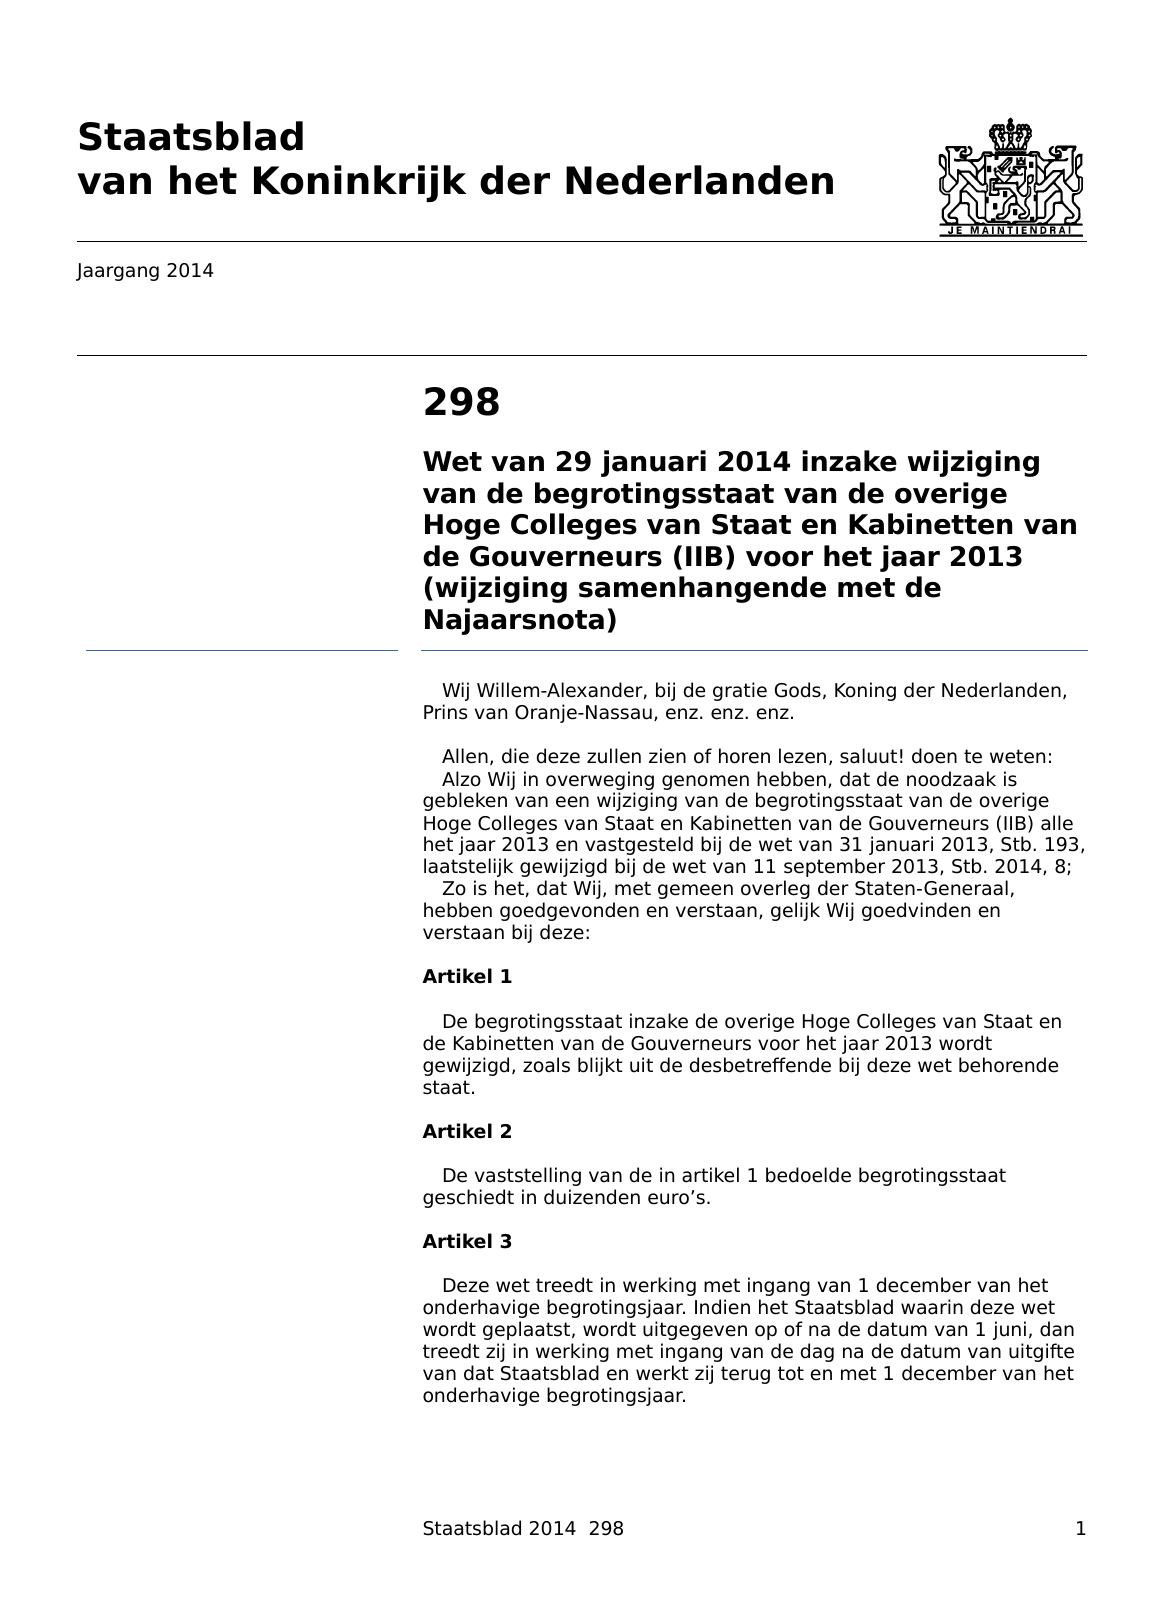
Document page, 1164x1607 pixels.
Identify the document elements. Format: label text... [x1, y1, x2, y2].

subtitle Artikel 1 [422, 966, 1087, 988]
picture [936, 115, 1087, 240]
text Wij Willem-Alexander, bij de gratie Gods, Koning der Nederlanden, Prins van Oranje-Nassau, enz. enz. enz. [422, 680, 1087, 724]
text Alzo Wij in overweging genomen hebben, dat de noodzaak is gebleken van een wijziging van de begrotingsstaat van de overige Hoge Colleges van Staat en Kabinetten van de Gouverneurs (IIB) alle het jaar 2013 en vastgesteld bij de wet van 31 januari 2013, Stb. 193, laatstelijk gewijzigd bij de wet van 11 september 2013, Stb. 2014, 8; [422, 768, 1087, 878]
subtitle Artikel 2 [422, 1121, 1087, 1143]
text Zo is het, dat Wij, met gemeen overleg der Staten-Generaal, hebben goedgevonden en verstaan, gelijk Wij goedvinden en verstaan bij deze: [422, 878, 1087, 944]
subtitle 298 [422, 381, 1087, 424]
subtitle Artikel 3 [422, 1231, 1087, 1253]
text De vaststelling van de in artikel 1 bedoelde begrotingsstaat geschiedt in duizenden euro’s. [422, 1165, 1087, 1209]
table_cell Jaargang 2014 [77, 242, 1087, 355]
table_header [886, 100, 1087, 241]
table_header Staatsblad van het Koninkrijk der Nederlanden [77, 100, 886, 241]
text Allen, die deze zullen zien of horen lezen, saluut! doen te weten: [422, 746, 1087, 768]
text Wet van 29 januari 2014 inzake wijziging van de begrotingsstaat van de overige Hoge Colleges van Staat en Kabinetten van de Gouverneurs (IIB) voor het jaar 2013 (wijziging samenhangende met de Najaarsnota) [422, 447, 1087, 636]
text De begrotingsstaat inzake de overige Hoge Colleges van Staat en de Kabinetten van de Gouverneurs voor het jaar 2013 wordt gewijzigd, zoals blijkt uit de desbetreffende bij deze wet behorende staat. [422, 1011, 1087, 1098]
text Deze wet treedt in werking met ingang van 1 december van het onderhavige begrotingsjaar. Indien het Staatsblad waarin deze wet wordt geplaatst, wordt uitgegeven op of na de datum van 1 juni, dan treedt zij in werking met ingang van de dag na de datum van uitgifte van dat Staatsblad en werkt zij terug tot en met 1 december van het onderhavige begrotingsjaar. [422, 1275, 1087, 1407]
